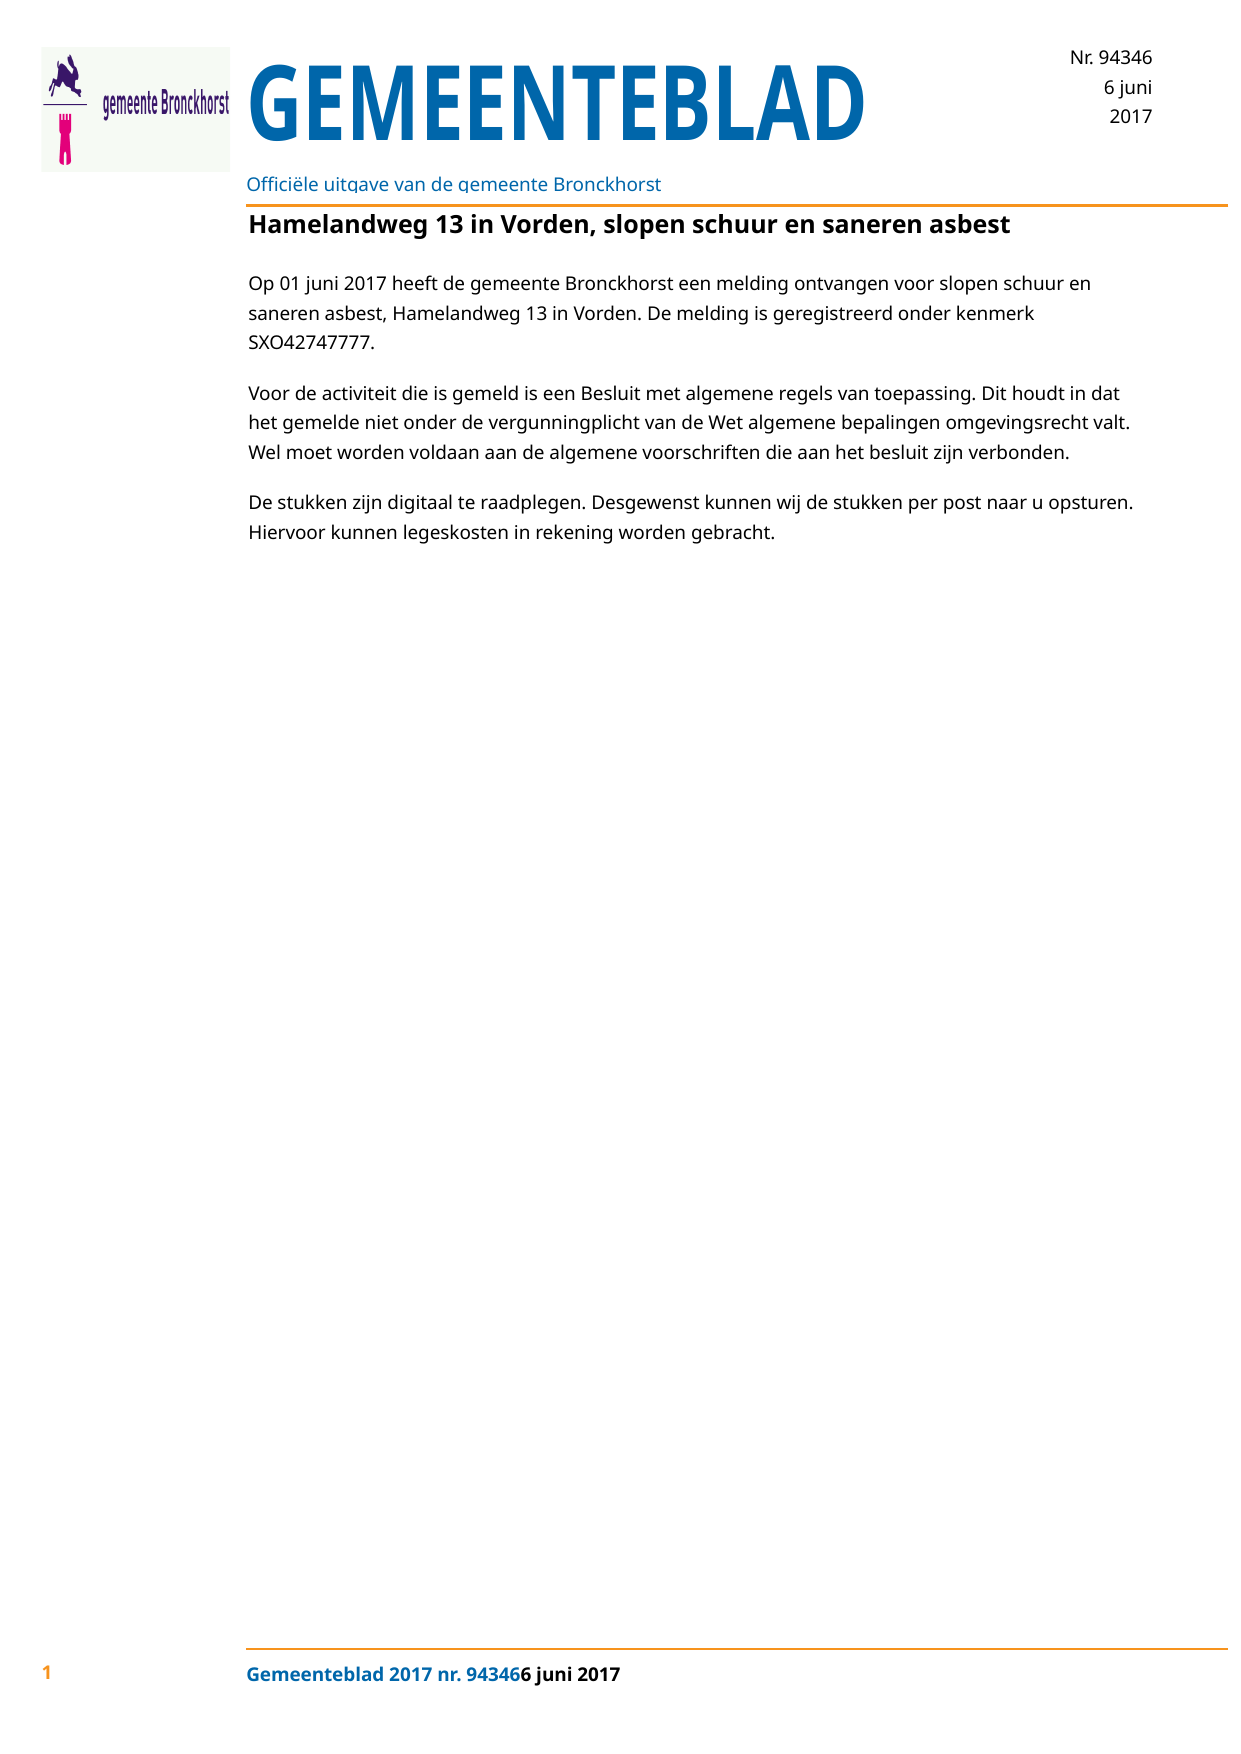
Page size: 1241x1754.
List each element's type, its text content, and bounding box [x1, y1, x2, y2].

text Voor de activiteit die is gemeld is een Besluit met algemene regels van toepassing. Dit houdt in dat het gemelde niet onder de vergunningplicht van de Wet algemene bepalingen omgevingsrecht valt. Wel moet worden voldaan aan de algemene voorschriften die aan het besluit zijn verbonden. [248, 380, 1152, 465]
text Op 01 juni 2017 heeft de gemeente Bronckhorst een melding ontvangen voor slopen schuur en saneren asbest, Hamelandweg 13 in Vorden. De melding is geregistreerd onder kenmerk SXO42747777. [248, 270, 1152, 355]
text Hamelandweg 13 in Vorden, slopen schuur en saneren asbest [248, 207, 1152, 241]
text De stukken zijn digitaal te raadplegen. Desgewenst kunnen wij de stukken per post naar u opsturen. Hiervoor kunnen legeskosten in rekening worden gebracht. [248, 489, 1152, 545]
picture [41, 47, 231, 172]
